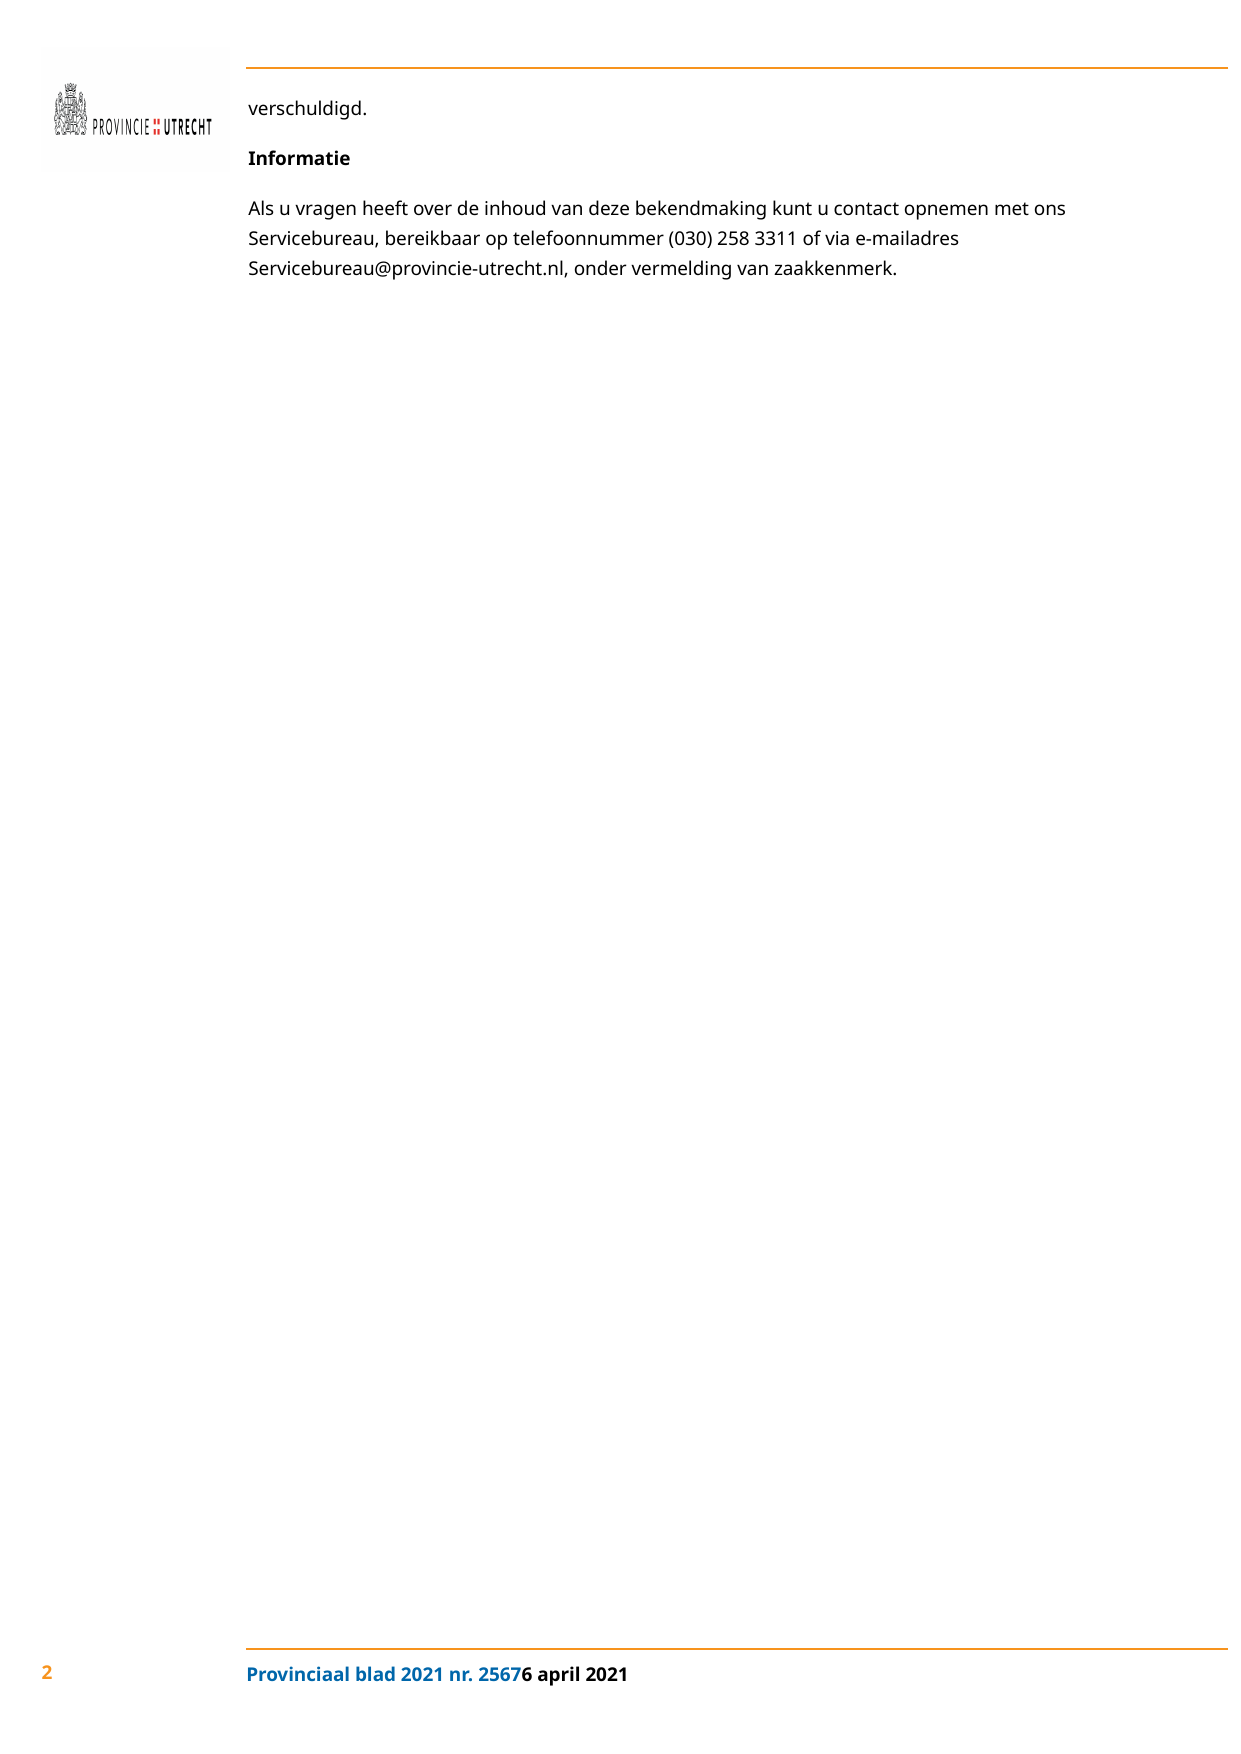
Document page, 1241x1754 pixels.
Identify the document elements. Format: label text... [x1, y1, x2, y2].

text Informatie [248, 145, 1152, 171]
text Als u vragen heeft over de inhoud van deze bekendmaking kunt u contact opnemen met ons Servicebureau, bereikbaar op telefoonnummer (030) 258 3311 of via e-mailadres Servicebureau@provincie-utrecht.nl, onder vermelding van zaakkenmerk. [248, 196, 1152, 281]
text verschuldigd. [248, 95, 1152, 121]
picture [41, 47, 231, 172]
